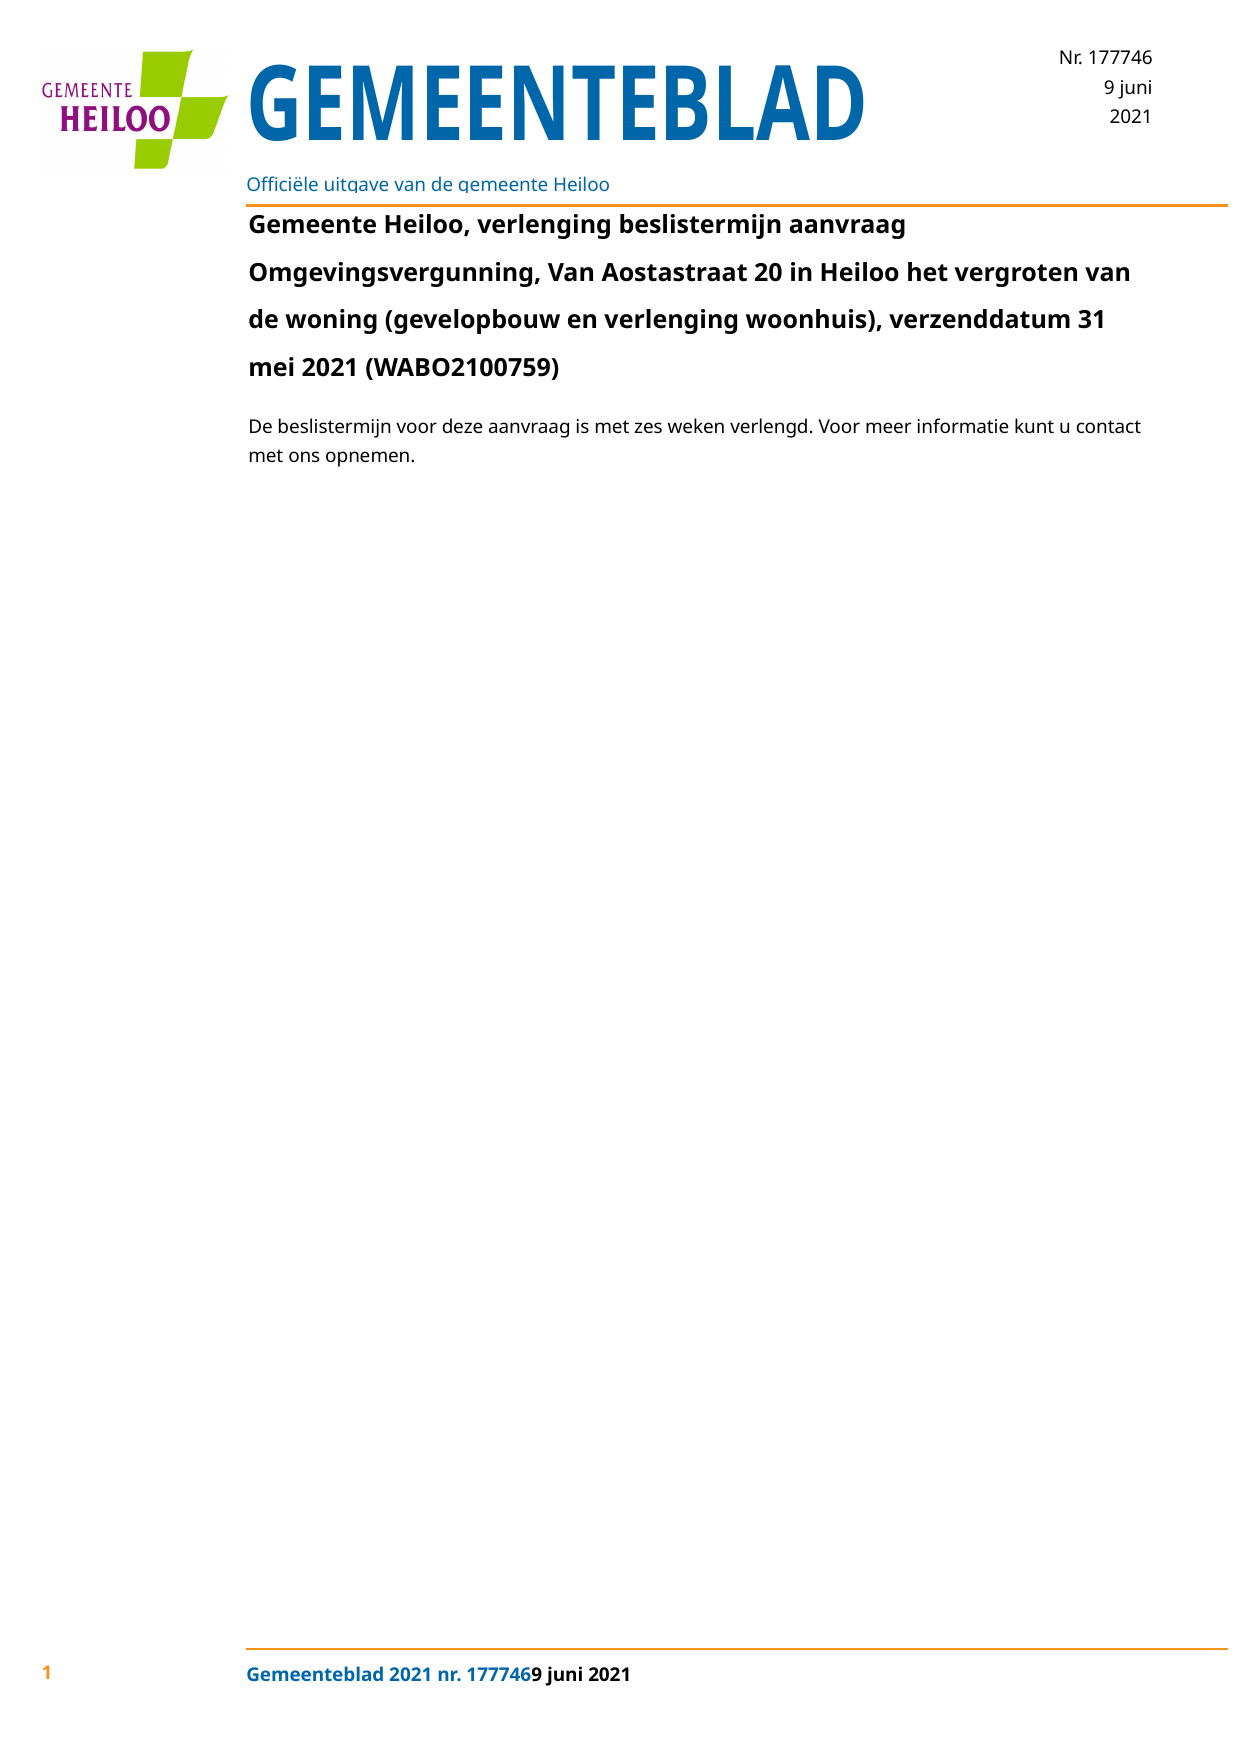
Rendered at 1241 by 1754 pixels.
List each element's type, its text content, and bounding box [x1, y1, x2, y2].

text De beslistermijn voor deze aanvraag is met zes weken verlengd. Voor meer informatie kunt u contact met ons opnemen. [248, 413, 1152, 468]
text Gemeente Heiloo, verlenging beslistermijn aanvraag Omgevingsvergunning, Van Aostastraat 20 in Heiloo het vergroten van de woning (gevelopbouw en verlenging woonhuis), verzenddatum 31 mei 2021 (WABO2100759) [248, 207, 1152, 384]
picture [41, 47, 231, 172]
